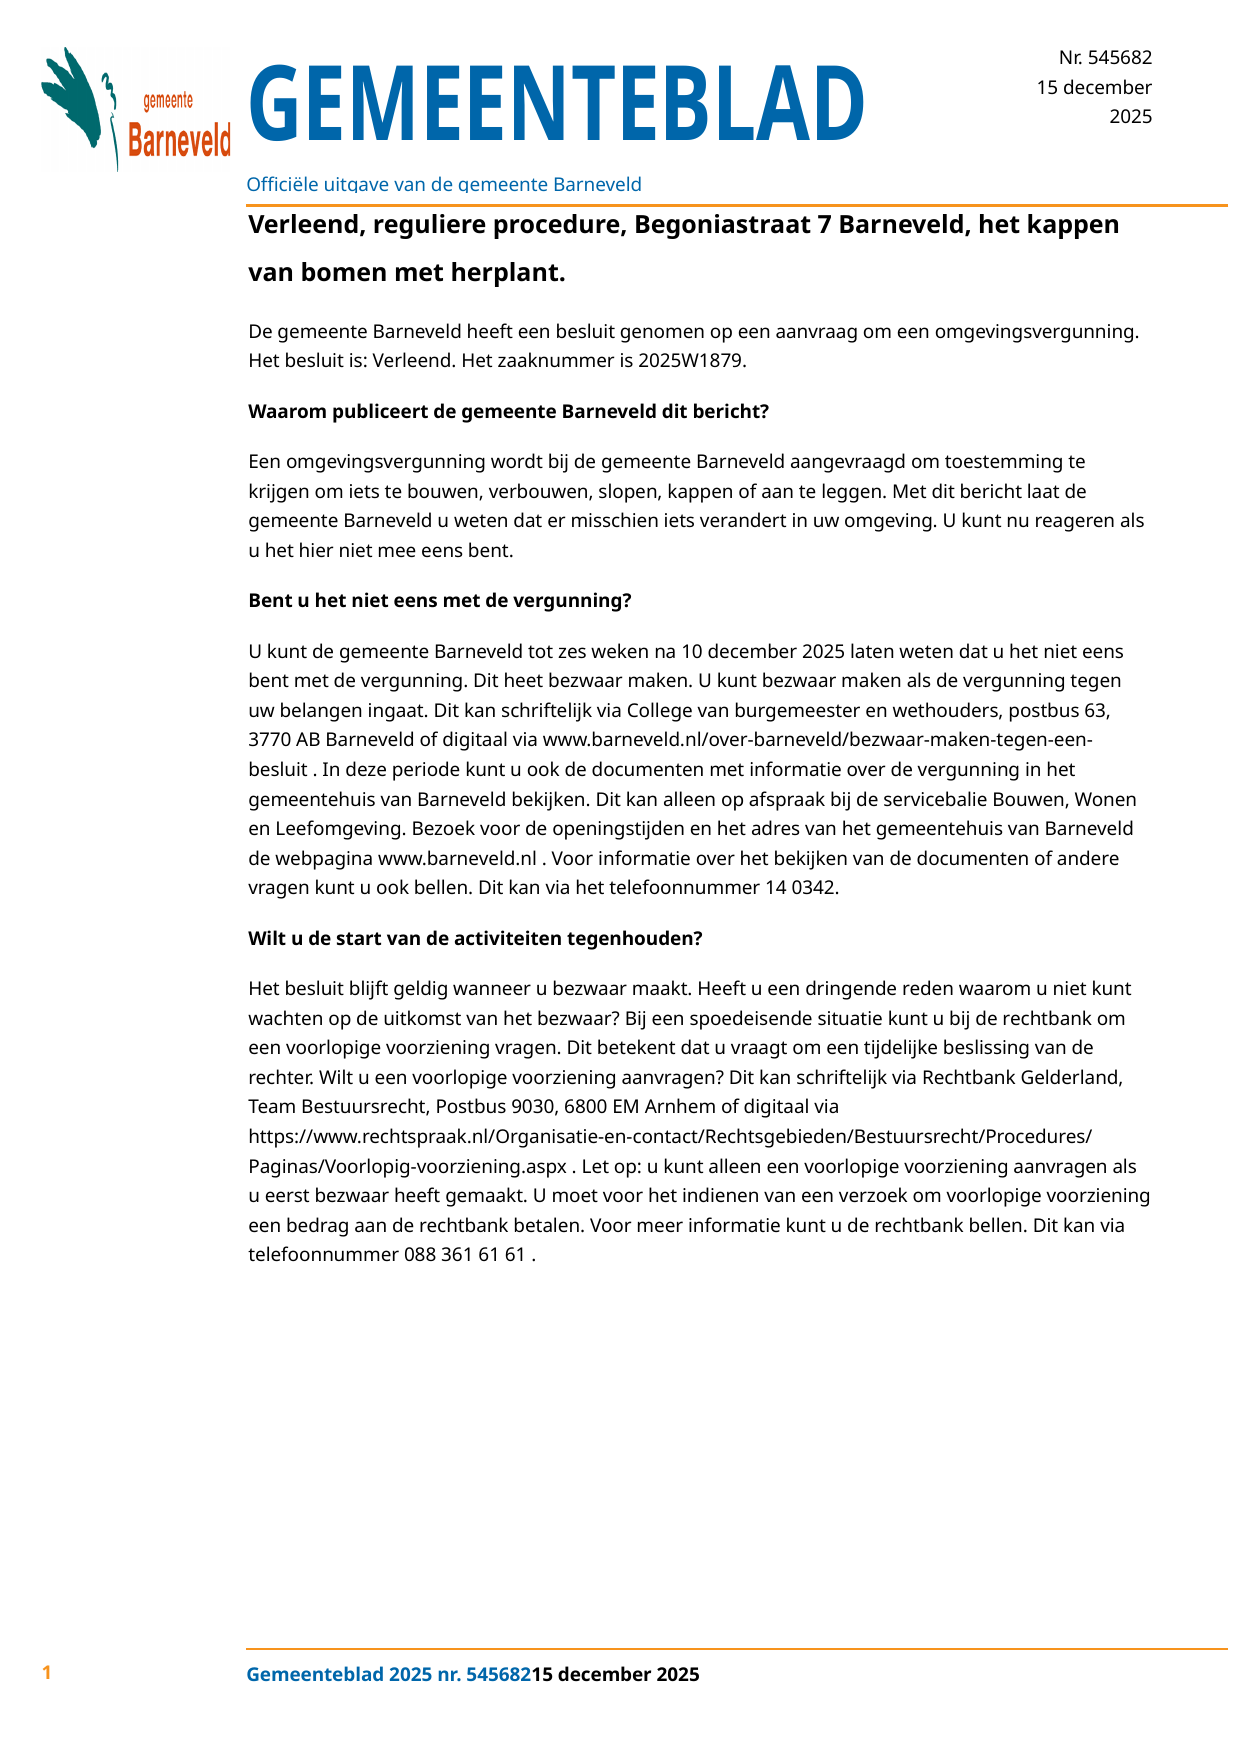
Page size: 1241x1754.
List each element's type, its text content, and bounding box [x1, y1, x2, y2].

text Het besluit blijft geldig wanneer u bezwaar maakt. Heeft u een dringende reden waarom u niet kunt wachten op de uitkomst van het bezwaar? Bij een spoedeisende situatie kunt u bij de rechtbank om een voorlopige voorziening vragen. Dit betekent dat u vraagt om een tijdelijke beslissing van de rechter. Wilt u een voorlopige voorziening aanvragen? Dit kan schriftelijk via Rechtbank Gelderland, Team Bestuursrecht, Postbus 9030, 6800 EM Arnhem of digitaal via https://www.rechtspraak.nl/Organisatie-en-contact/Rechtsgebieden/Bestuursrecht/Procedures/Paginas/Voorlopig-voorziening.aspx . Let op: u kunt alleen een voorlopige voorziening aanvragen als u eerst bezwaar heeft gemaakt. U moet voor het indienen van een verzoek om voorlopige voorziening een bedrag aan de rechtbank betalen. Voor meer informatie kunt u de rechtbank bellen. Dit kan via telefoonnummer 088 361 61 61 . [248, 975, 1152, 1267]
text De gemeente Barneveld heeft een besluit genomen op een aanvraag om een omgevingsvergunning. Het besluit is: Verleend. Het zaaknummer is 2025W1879. [248, 318, 1152, 373]
text U kunt de gemeente Barneveld tot zes weken na 10 december 2025 laten weten dat u het niet eens bent met de vergunning. Dit heet bezwaar maken. U kunt bezwaar maken als de vergunning tegen uw belangen ingaat. Dit kan schriftelijk via College van burgemeester en wethouders, postbus 63, 3770 AB Barneveld of digitaal via www.barneveld.nl/over-barneveld/bezwaar-maken-tegen-een-besluit . In deze periode kunt u ook de documenten met informatie over de vergunning in het gemeentehuis van Barneveld bekijken. Dit kan alleen op afspraak bij de servicebalie Bouwen, Wonen en Leefomgeving. Bezoek voor de openingstijden en het adres van het gemeentehuis van Barneveld de webpagina www.barneveld.nl . Voor informatie over het bekijken van de documenten of andere vragen kunt u ook bellen. Dit kan via het telefoonnummer 14 0342. [248, 638, 1152, 900]
text Verleend, reguliere procedure, Begoniastraat 7 Barneveld, het kappen van bomen met herplant. [248, 207, 1152, 288]
text Waarom publiceert de gemeente Barneveld dit bericht? [248, 398, 1152, 424]
picture [41, 47, 231, 172]
text Bent u het niet eens met de vergunning? [248, 587, 1152, 613]
text Een omgevingsvergunning wordt bij de gemeente Barneveld aangevraagd om toestemming te krijgen om iets te bouwen, verbouwen, slopen, kappen of aan te leggen. Met dit bericht laat de gemeente Barneveld u weten dat er misschien iets verandert in uw omgeving. U kunt nu reageren als u het hier niet mee eens bent. [248, 448, 1152, 563]
text Wilt u de start van de activiteiten tegenhouden? [248, 925, 1152, 951]
